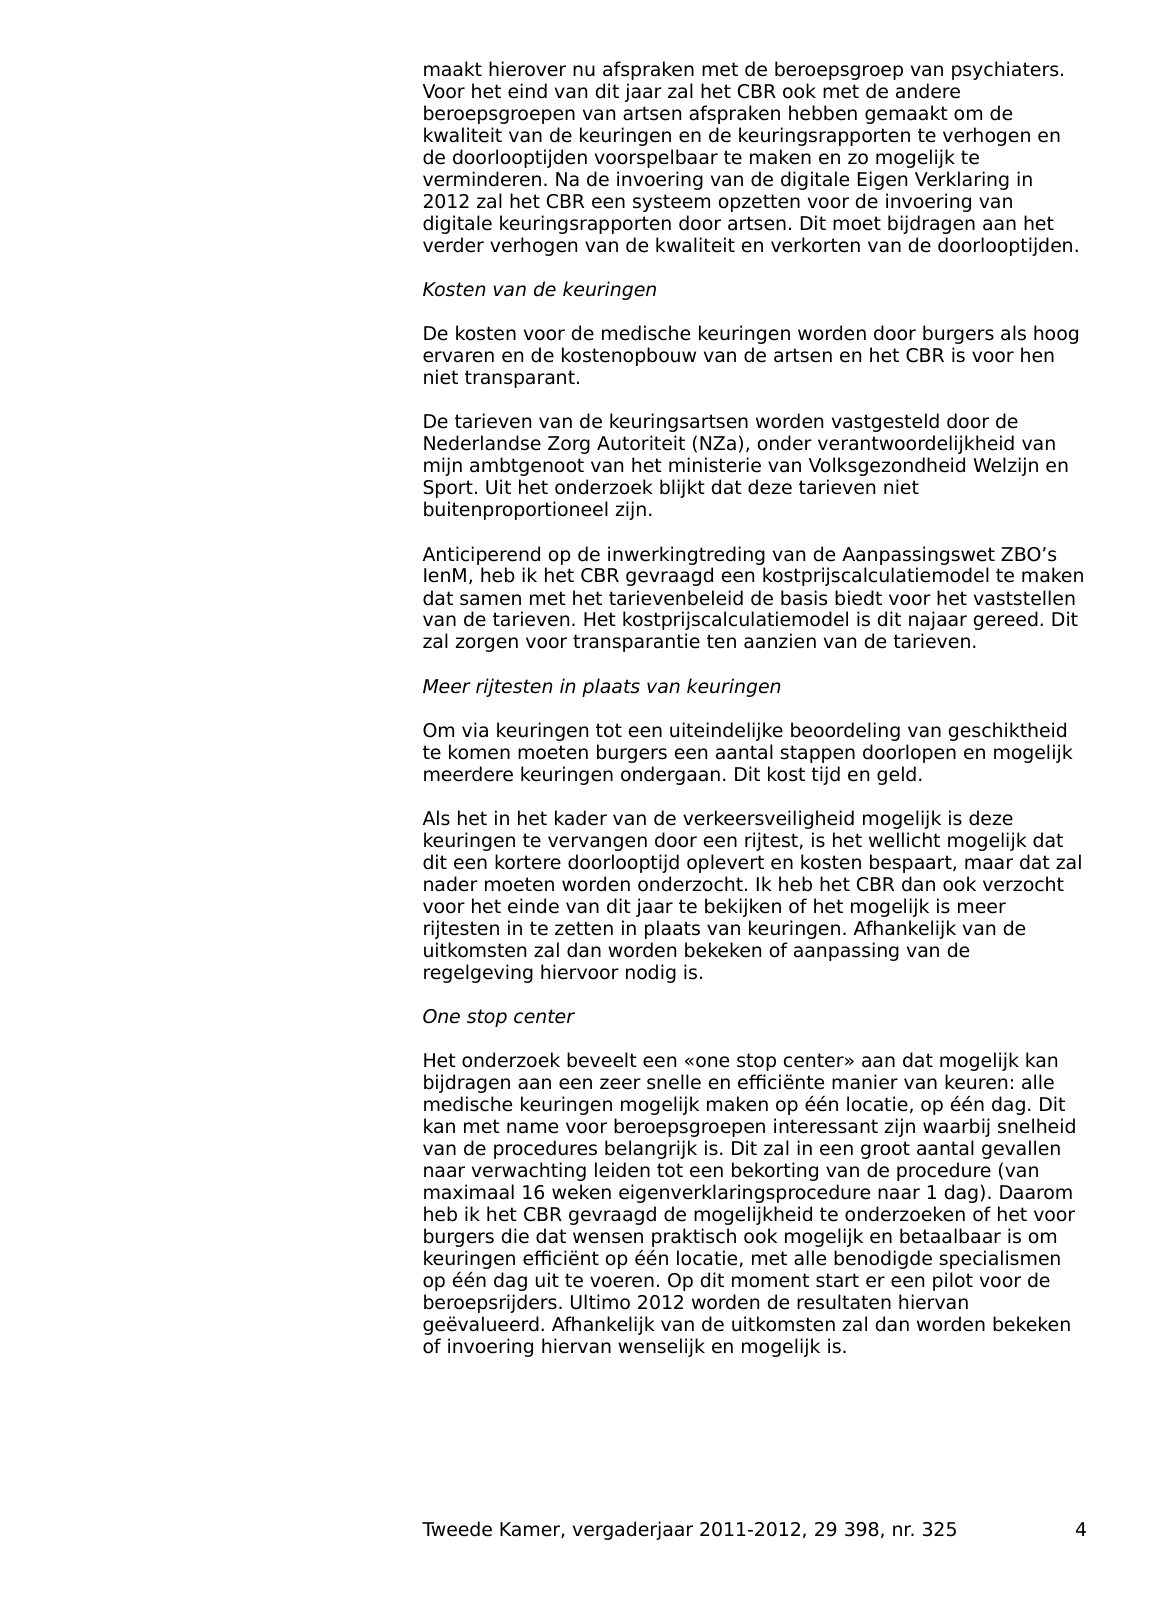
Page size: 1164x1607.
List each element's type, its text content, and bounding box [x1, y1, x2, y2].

text De kosten voor de medische keuringen worden door burgers als hoog ervaren en de kostenopbouw van de artsen en het CBR is voor hen niet transparant. [422, 323, 1087, 389]
subtitle One stop center [422, 1006, 1087, 1028]
subtitle Meer rijtesten in plaats van keuringen [422, 676, 1087, 697]
text Als het in het kader van de verkeersveiligheid mogelijk is deze keuringen te vervangen door een rijtest, is het wellicht mogelijk dat dit een kortere doorlooptijd oplevert en kosten bespaart, maar dat zal nader moeten worden onderzocht. Ik heb het CBR dan ook verzocht voor het einde van dit jaar te bekijken of het mogelijk is meer rijtesten in te zetten in plaats van keuringen. Afhankelijk van de uitkomsten zal dan worden bekeken of aanpassing van de regelgeving hiervoor nodig is. [422, 808, 1087, 984]
subtitle Kosten van de keuringen [422, 279, 1087, 301]
text maakt hierover nu afspraken met de beroepsgroep van psychiaters. Voor het eind van dit jaar zal het CBR ook met de andere beroepsgroepen van artsen afspraken hebben gemaakt om de kwaliteit van de keuringen en de keuringsrapporten te verhogen en de doorlooptijden voorspelbaar te maken en zo mogelijk te verminderen. Na de invoering van de digitale Eigen Verklaring in 2012 zal het CBR een systeem opzetten voor de invoering van digitale keuringsrapporten door artsen. Dit moet bijdragen aan het verder verhogen van de kwaliteit en verkorten van de doorlooptijden. [422, 59, 1087, 257]
text Om via keuringen tot een uiteindelijke beoordeling van geschiktheid te komen moeten burgers een aantal stappen doorlopen en mogelijk meerdere keuringen ondergaan. Dit kost tijd en geld. [422, 720, 1087, 786]
text Anticiperend op de inwerkingtreding van de Aanpassingswet ZBO’s IenM, heb ik het CBR gevraagd een kostprijscalculatiemodel te maken dat samen met het tarievenbeleid de basis biedt voor het vaststellen van de tarieven. Het kostprijscalculatiemodel is dit najaar gereed. Dit zal zorgen voor transparantie ten aanzien van de tarieven. [422, 543, 1087, 653]
text Het onderzoek beveelt een «one stop center» aan dat mogelijk kan bijdragen aan een zeer snelle en efficiënte manier van keuren: alle medische keuringen mogelijk maken op één locatie, op één dag. Dit kan met name voor beroepsgroepen interessant zijn waarbij snelheid van de procedures belangrijk is. Dit zal in een groot aantal gevallen naar verwachting leiden tot een bekorting van de procedure (van maximaal 16 weken eigenverklaringsprocedure naar 1 dag). Daarom heb ik het CBR gevraagd de mogelijkheid te onderzoeken of het voor burgers die dat wensen praktisch ook mogelijk en betaalbaar is om keuringen efficiënt op één locatie, met alle benodigde specialismen op één dag uit te voeren. Op dit moment start er een pilot voor de beroepsrijders. Ultimo 2012 worden de resultaten hiervan geëvalueerd. Afhankelijk van de uitkomsten zal dan worden bekeken of invoering hiervan wenselijk en mogelijk is. [422, 1050, 1087, 1358]
text De tarieven van de keuringsartsen worden vastgesteld door de Nederlandse Zorg Autoriteit (NZa), onder verantwoordelijkheid van mijn ambtgenoot van het ministerie van Volksgezondheid Welzijn en Sport. Uit het onderzoek blijkt dat deze tarieven niet buitenproportioneel zijn. [422, 411, 1087, 521]
